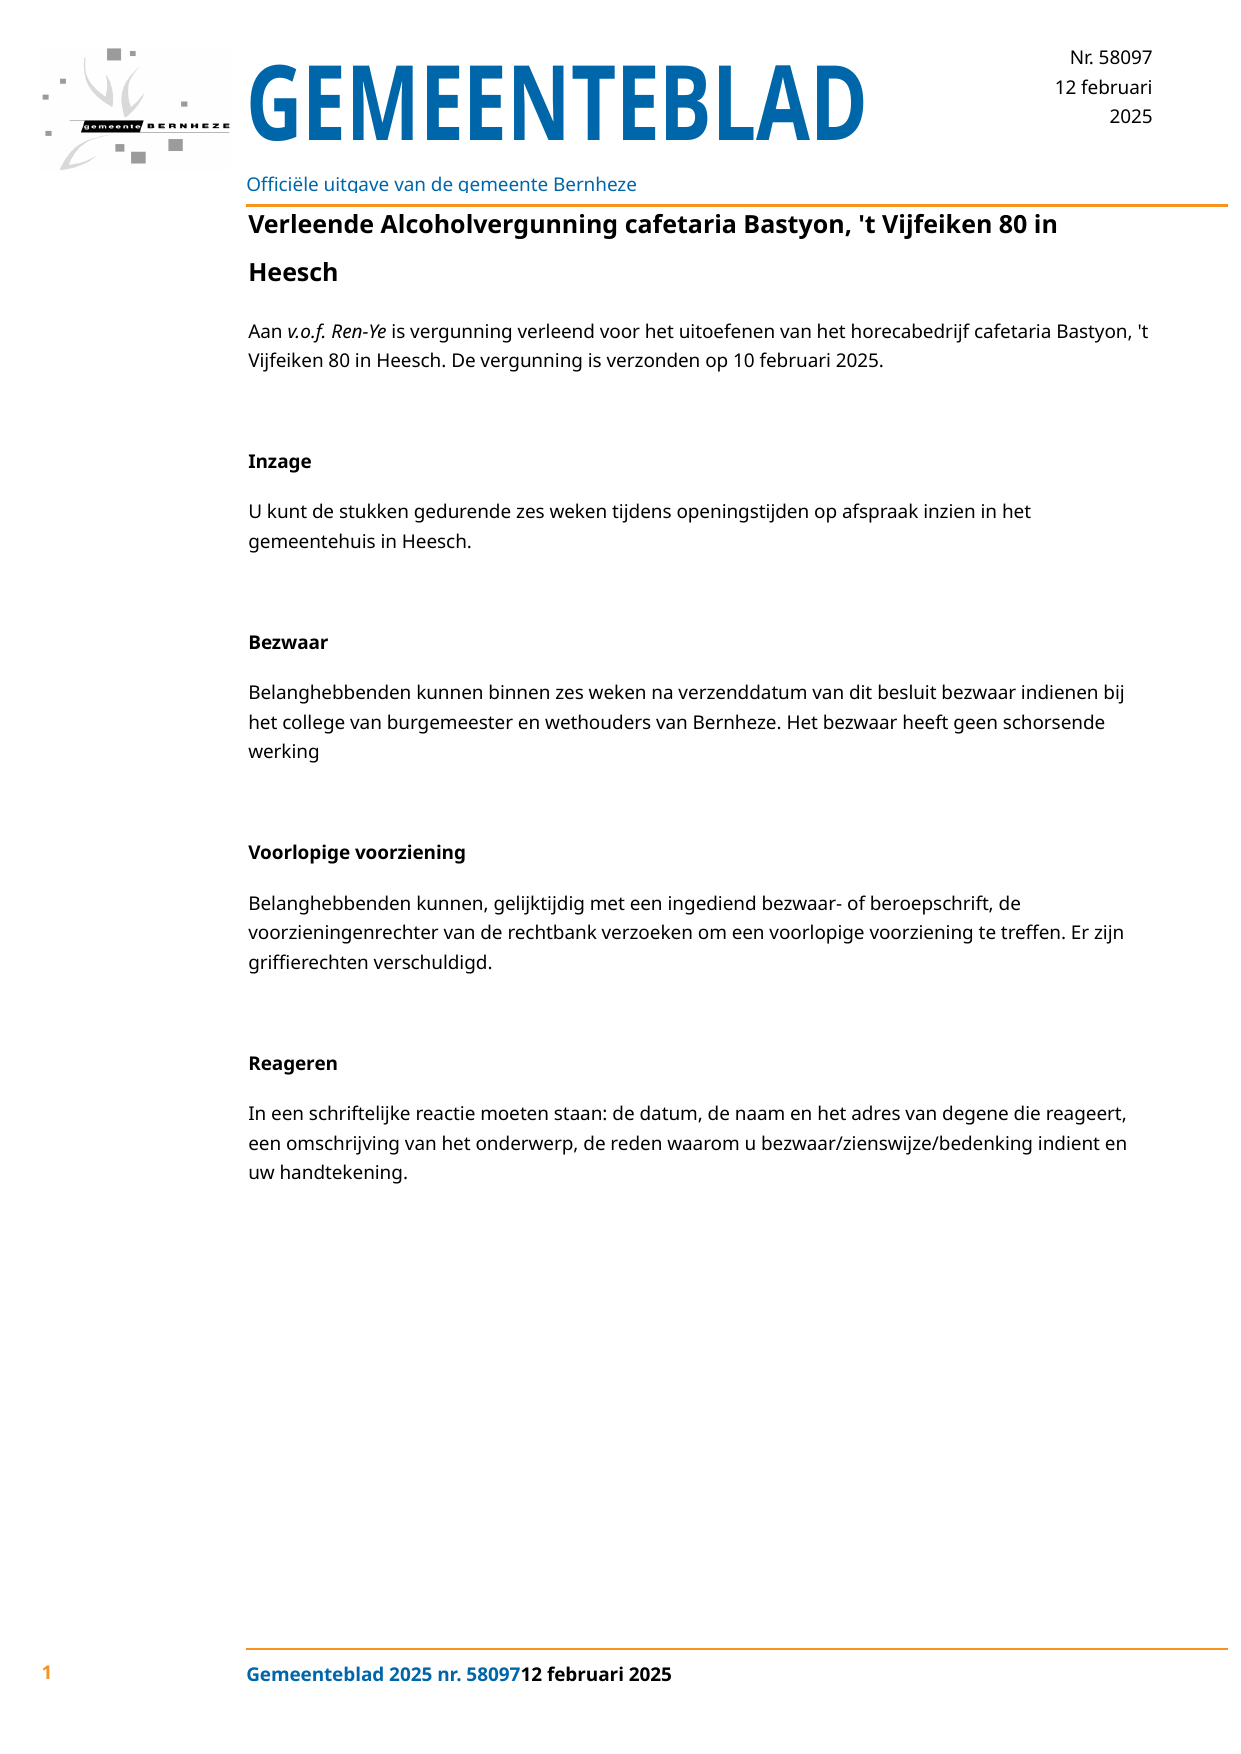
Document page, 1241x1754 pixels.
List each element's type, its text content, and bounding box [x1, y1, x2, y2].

text Inzage [248, 448, 1152, 474]
text Belanghebbenden kunnen binnen zes weken na verzenddatum van dit besluit bezwaar indienen bij het college van burgemeester en wethouders van Bernheze. Het bezwaar heeft geen schorsende werking [248, 679, 1152, 764]
picture [41, 47, 231, 172]
text Belanghebbenden kunnen, gelijktijdig met een ingediend bezwaar- of beroepschrift, de voorzieningenrechter van de rechtbank verzoeken om een voorlopige voorziening te treffen. Er zijn griffierechten verschuldigd. [248, 890, 1152, 975]
text In een schriftelijke reactie moeten staan: de datum, de naam en het adres van degene die reageert, een omschrijving van het onderwerp, de reden waarom u bezwaar/zienswijze/bedenking indient en uw handtekening. [248, 1100, 1152, 1185]
text U kunt de stukken gedurende zes weken tijdens openingstijden op afspraak inzien in het gemeentehuis in Heesch. [248, 499, 1152, 554]
text Reageren [248, 1050, 1152, 1076]
text Verleende Alcoholvergunning cafetaria Bastyon, 't Vijfeiken 80 in Heesch [248, 207, 1152, 288]
text Aan v.o.f. Ren-Ye is vergunning verleend voor het uitoefenen van het horecabedrijf cafetaria Bastyon, 't Vijfeiken 80 in Heesch. De vergunning is verzonden op 10 februari 2025. [248, 318, 1152, 373]
text Bezwaar [248, 629, 1152, 655]
text Voorlopige voorziening [248, 839, 1152, 865]
